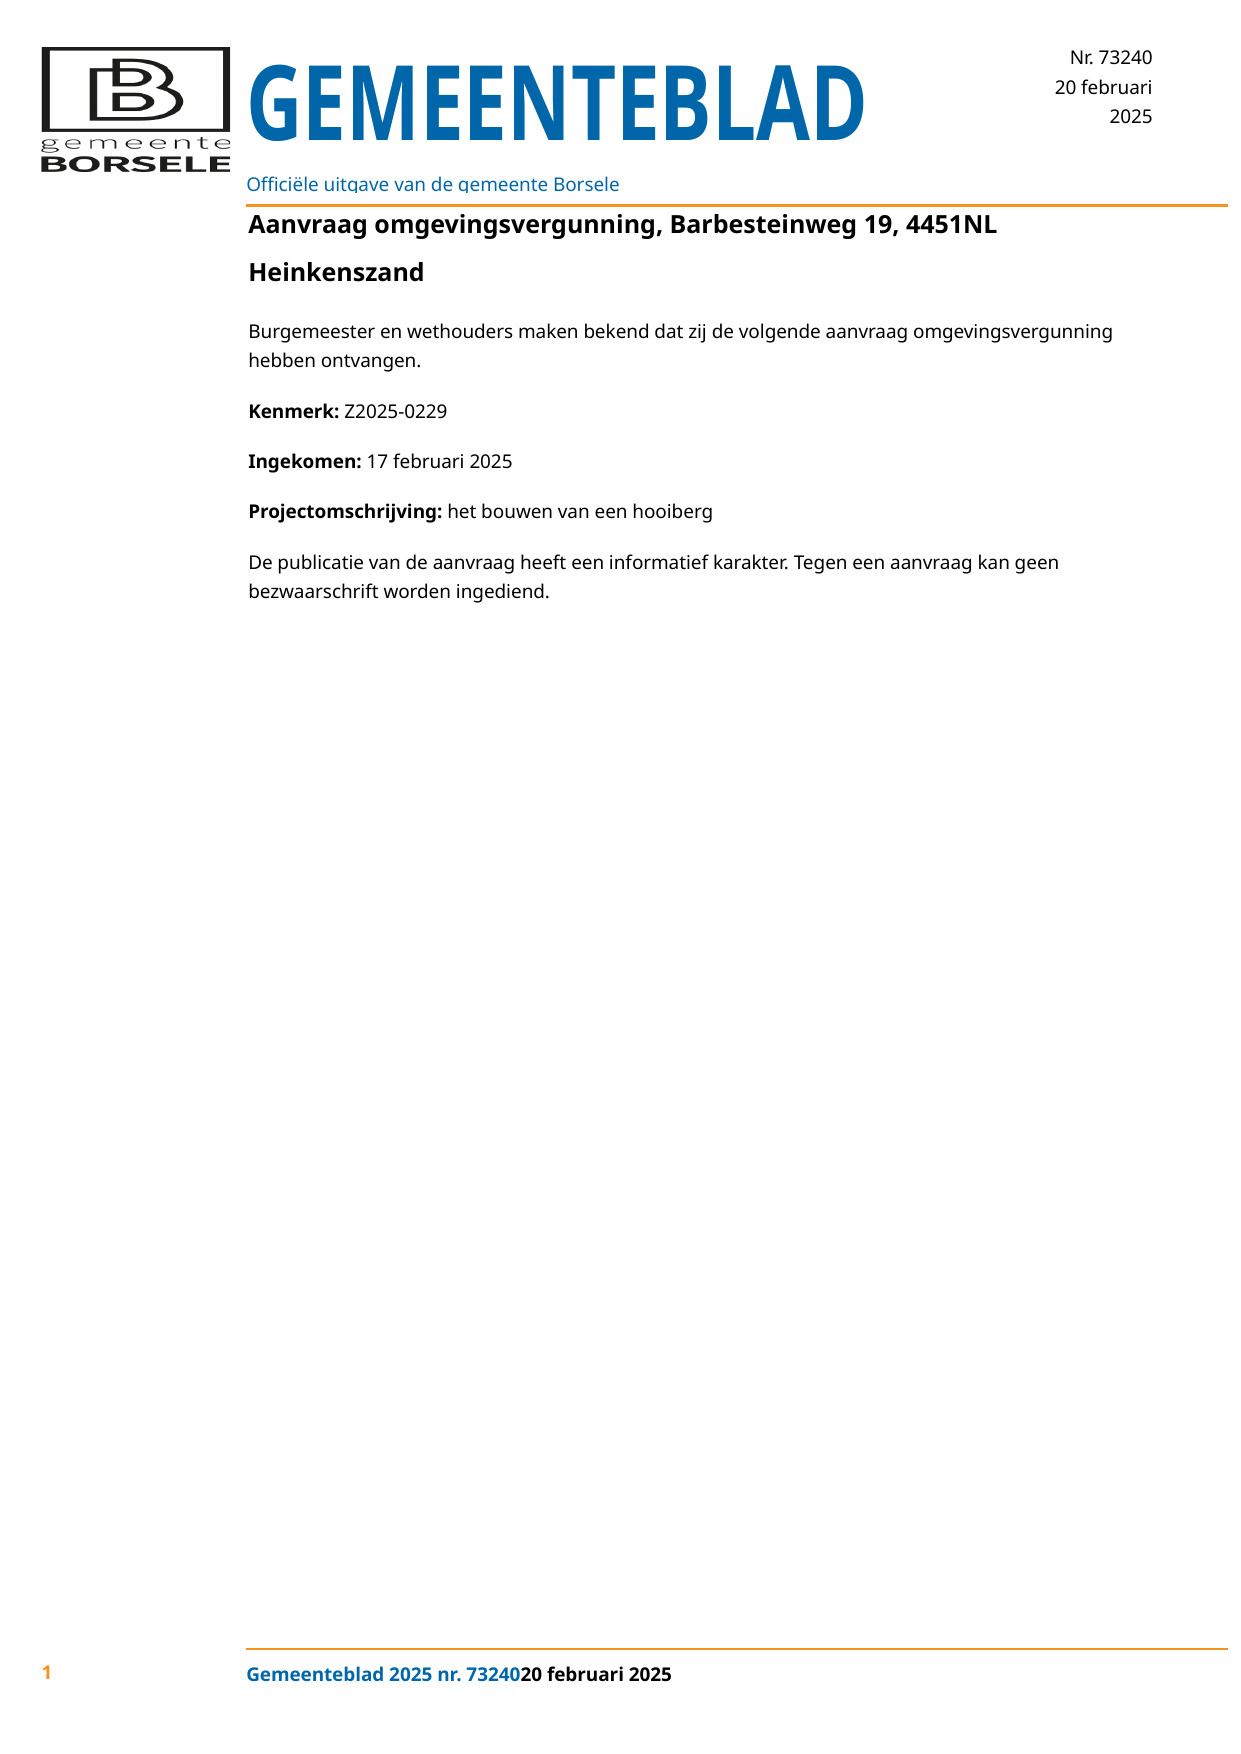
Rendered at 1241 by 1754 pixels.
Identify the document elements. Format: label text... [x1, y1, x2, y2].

picture [41, 47, 231, 172]
text Burgemeester en wethouders maken bekend dat zij de volgende aanvraag omgevingsvergunning hebben ontvangen. [248, 318, 1152, 373]
text Projectomschrijving: het bouwen van een hooiberg [248, 499, 1152, 524]
text Aanvraag omgevingsvergunning, Barbesteinweg 19, 4451NL Heinkenszand [248, 207, 1152, 288]
text Ingekomen: 17 februari 2025 [248, 448, 1152, 474]
text Kenmerk: Z2025-0229 [248, 398, 1152, 424]
text De publicatie van de aanvraag heeft een informatief karakter. Tegen een aanvraag kan geen bezwaarschrift worden ingediend. [248, 549, 1152, 604]
